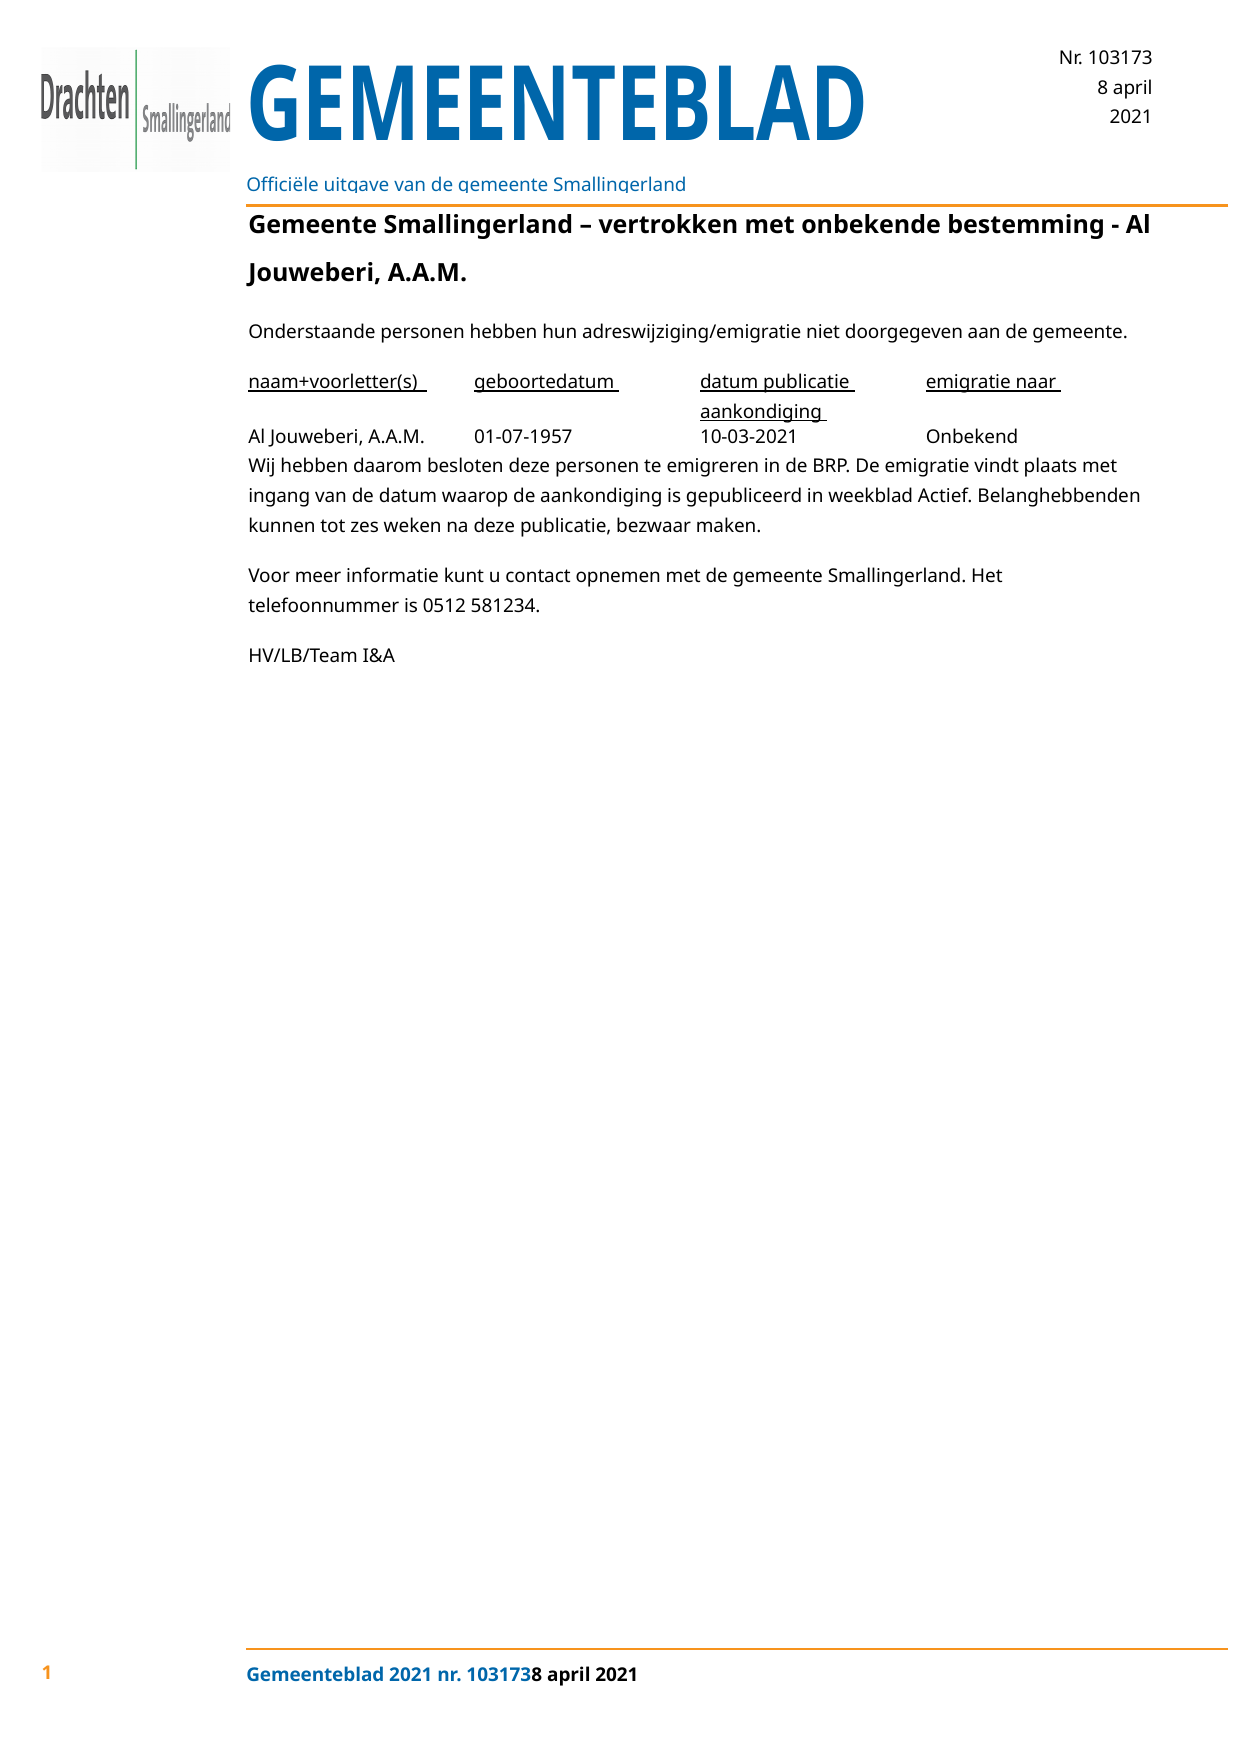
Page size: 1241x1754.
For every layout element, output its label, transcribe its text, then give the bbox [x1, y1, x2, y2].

table_cell 10-03-2021 [700, 424, 926, 449]
text Onderstaande personen hebben hun adreswijziging/emigratie niet doorgegeven aan de gemeente. [248, 318, 1152, 344]
table_header emigratie naar [926, 369, 1152, 424]
table_header geboortedatum [474, 369, 700, 424]
table_header datum publicatie aankondiging [700, 369, 926, 424]
text Gemeente Smallingerland – vertrokken met onbekende bestemming - Al Jouweberi, A.A.M. [248, 207, 1152, 288]
text HV/LB/Team I&A [248, 642, 1152, 668]
table_header naam+voorletter(s) [248, 369, 474, 424]
picture [41, 47, 231, 172]
text Voor meer informatie kunt u contact opnemen met de gemeente Smallingerland. Het telefoonnummer is 0512 581234. [248, 562, 1152, 618]
table_cell Onbekend [926, 424, 1152, 449]
table_cell 01-07-1957 [474, 424, 700, 449]
table_cell Al Jouweberi, A.A.M. [248, 424, 474, 449]
text Wij hebben daarom besloten deze personen te emigreren in de BRP. De emigratie vindt plaats met ingang van de datum waarop de aankondiging is gepubliceerd in weekblad Actief. Belanghebbenden kunnen tot zes weken na deze publicatie, bezwaar maken. [248, 453, 1152, 538]
